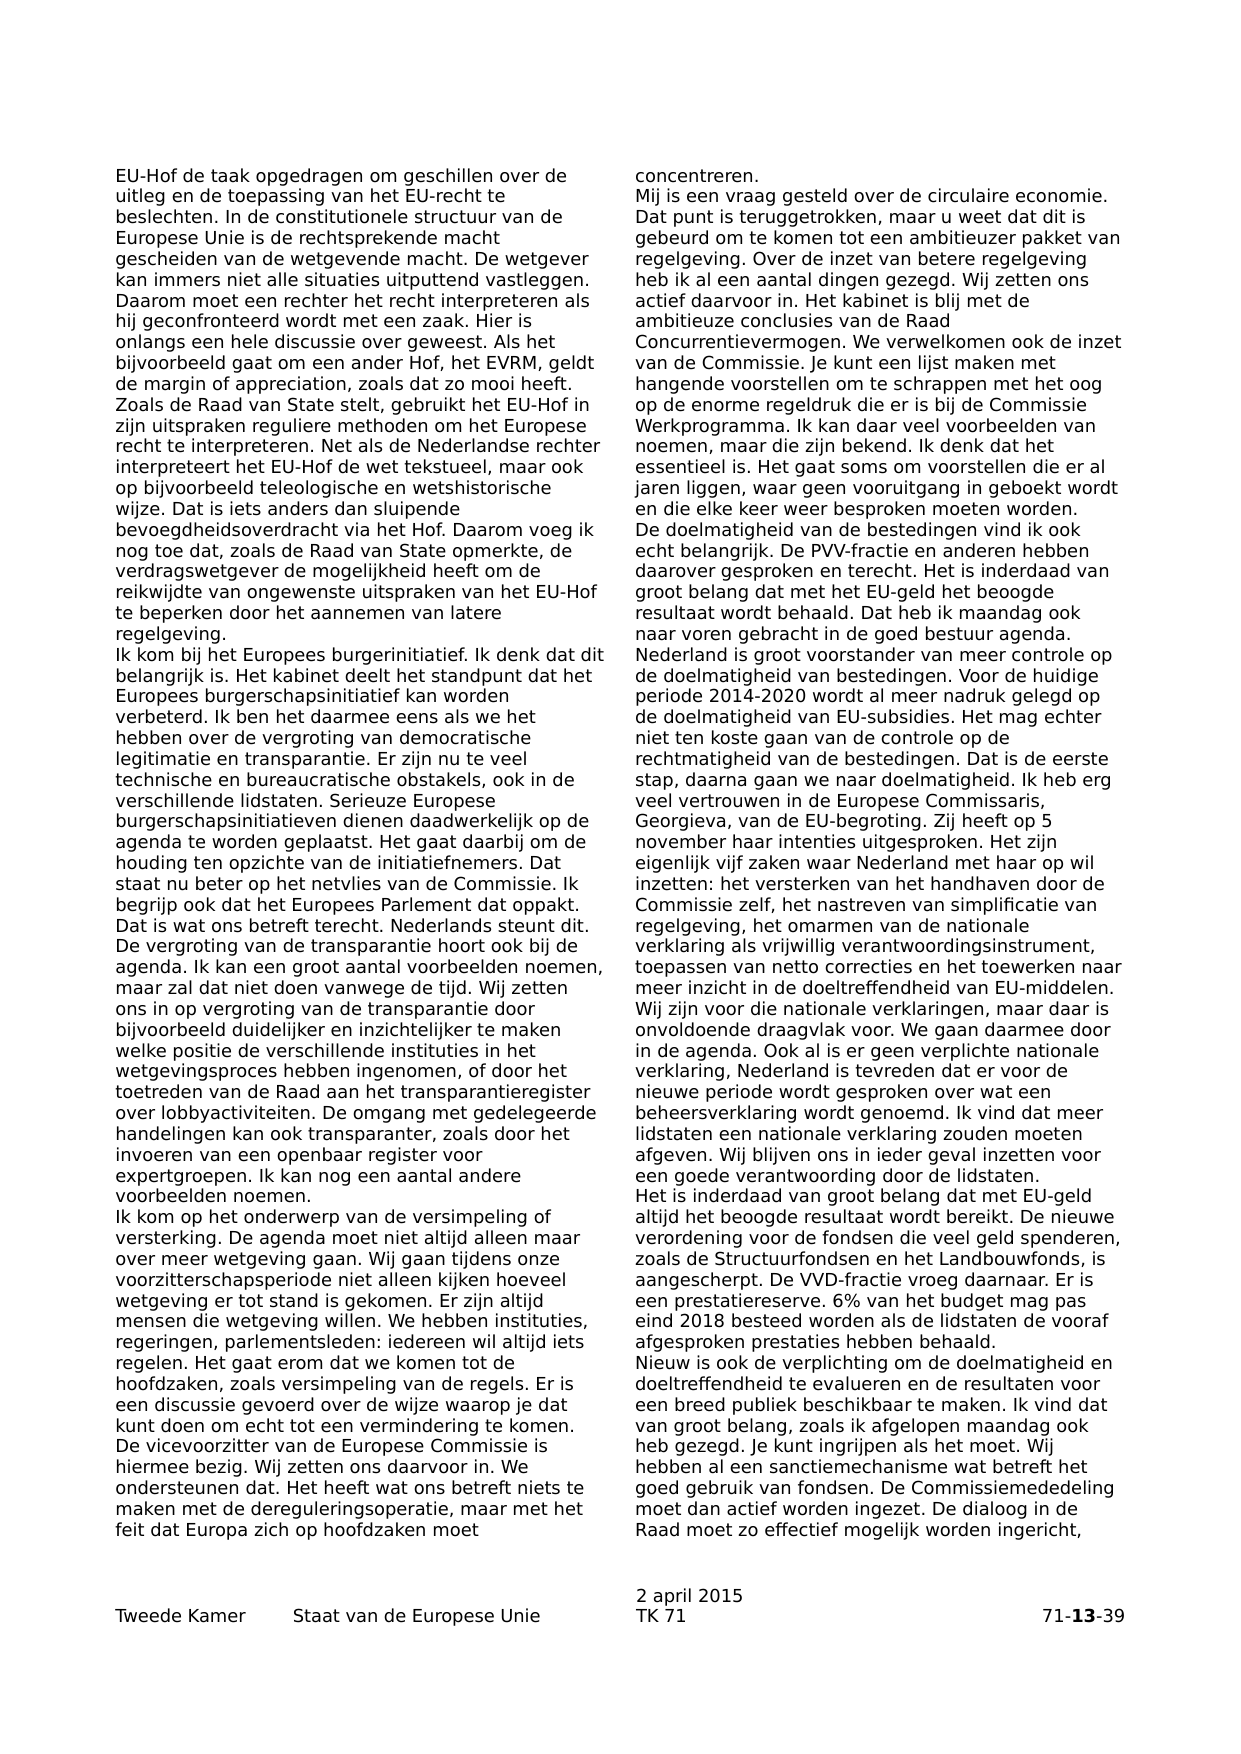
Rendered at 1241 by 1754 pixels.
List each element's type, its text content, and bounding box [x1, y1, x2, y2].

text Het is inderdaad van groot belang dat met EU-geld altijd het beoogde resultaat wordt bereikt. De nieuwe verordening voor de fondsen die veel geld spenderen, zoals de Structuurfondsen en het Landbouwfonds, is aangescherpt. De VVD-fractie vroeg daarnaar. Er is een prestatiereserve. 6% van het budget mag pas eind 2018 besteed worden als de lidstaten de vooraf afgesproken prestaties hebben behaald. [635, 1186, 1125, 1353]
text Ik kom bij het Europees burgerinitiatief. Ik denk dat dit belangrijk is. Het kabinet deelt het standpunt dat het Europees burgerschapsinitiatief kan worden verbeterd. Ik ben het daarmee eens als we het hebben over de vergroting van democratische legitimatie en transparantie. Er zijn nu te veel technische en bureaucratische obstakels, ook in de verschillende lidstaten. Serieuze Europese burgerschapsinitiatieven dienen daadwerkelijk op de agenda te worden geplaatst. Het gaat daarbij om de houding ten opzichte van de initiatiefnemers. Dat staat nu beter op het netvlies van de Commissie. Ik begrijp ook dat het Europees Parlement dat oppakt. Dat is wat ons betreft terecht. Nederlands steunt dit. [115, 644, 605, 936]
text De vergroting van de transparantie hoort ook bij de agenda. Ik kan een groot aantal voorbeelden noemen, maar zal dat niet doen vanwege de tijd. Wij zetten ons in op vergroting van de transparantie door bijvoorbeeld duidelijker en inzichtelijker te maken welke positie de verschillende instituties in het wetgevingsproces hebben ingenomen, of door het toetreden van de Raad aan het transparantieregister over lobbyactiviteiten. De omgang met gedelegeerde handelingen kan ook transparanter, zoals door het invoeren van een openbaar register voor expertgroepen. Ik kan nog een aantal andere voorbeelden noemen. [115, 936, 605, 1207]
text Mij is een vraag gesteld over de circulaire economie. Dat punt is teruggetrokken, maar u weet dat dit is gebeurd om te komen tot een ambitieuzer pakket van regelgeving. Over de inzet van betere regelgeving heb ik al een aantal dingen gezegd. Wij zetten ons actief daarvoor in. Het kabinet is blij met de ambitieuze conclusies van de Raad Concurrentievermogen. We verwelkomen ook de inzet van de Commissie. Je kunt een lijst maken met hangende voorstellen om te schrappen met het oog op de enorme regeldruk die er is bij de Commissie Werkprogramma. Ik kan daar veel voorbeelden van noemen, maar die zijn bekend. Ik denk dat het essentieel is. Het gaat soms om voorstellen die er al jaren liggen, waar geen vooruitgang in geboekt wordt en die elke keer weer besproken moeten worden. [635, 186, 1125, 519]
text Ik kom op het onderwerp van de versimpeling of versterking. De agenda moet niet altijd alleen maar over meer wetgeving gaan. Wij gaan tijdens onze voorzitterschapsperiode niet alleen kijken hoeveel wetgeving er tot stand is gekomen. Er zijn altijd mensen die wetgeving willen. We hebben instituties, regeringen, parlementsleden: iedereen wil altijd iets regelen. Het gaat erom dat we komen tot de hoofdzaken, zoals versimpeling van de regels. Er is een discussie gevoerd over de wijze waarop je dat kunt doen om echt tot een vermindering te komen. De vicevoorzitter van de Europese Commissie is hiermee bezig. Wij zetten ons daarvoor in. We ondersteunen dat. Het heeft wat ons betreft niets te maken met de dereguleringsoperatie, maar met het feit dat Europa zich op hoofdzaken moet [115, 1207, 605, 1540]
text Nieuw is ook de verplichting om de doelmatigheid en doeltreffendheid te evalueren en de resultaten voor een breed publiek beschikbaar te maken. Ik vind dat van groot belang, zoals ik afgelopen maandag ook heb gezegd. Je kunt ingrijpen als het moet. Wij hebben al een sanctiemechanisme wat betreft het goed gebruik van fondsen. De Commissiemededeling moet dan actief worden ingezet. De dialoog in de Raad moet zo effectief mogelijk worden ingericht, [635, 1353, 1125, 1540]
text De doelmatigheid van de bestedingen vind ik ook echt belangrijk. De PVV-fractie en anderen hebben daarover gesproken en terecht. Het is inderdaad van groot belang dat met het EU-geld het beoogde resultaat wordt behaald. Dat heb ik maandag ook naar voren gebracht in de goed bestuur agenda. Nederland is groot voorstander van meer controle op de doelmatigheid van bestedingen. Voor de huidige periode 2014-2020 wordt al meer nadruk gelegd op de doelmatigheid van EU-subsidies. Het mag echter niet ten koste gaan van de controle op de rechtmatigheid van de bestedingen. Dat is de eerste stap, daarna gaan we naar doelmatigheid. Ik heb erg veel vertrouwen in de Europese Commissaris, Georgieva, van de EU-begroting. Zij heeft op 5 november haar intenties uitgesproken. Het zijn eigenlijk vijf zaken waar Nederland met haar op wil inzetten: het versterken van het handhaven door de Commissie zelf, het nastreven van simplificatie van regelgeving, het omarmen van de nationale verklaring als vrijwillig verantwoordingsinstrument, toepassen van netto correcties en het toewerken naar meer inzicht in de doeltreffendheid van EU-middelen. [635, 519, 1125, 999]
text EU-Hof de taak opgedragen om geschillen over de uitleg en de toepassing van het EU-recht te beslechten. In de constitutionele structuur van de Europese Unie is de rechtsprekende macht gescheiden van de wetgevende macht. De wetgever kan immers niet alle situaties uitputtend vastleggen. Daarom moet een rechter het recht interpreteren als hij geconfronteerd wordt met een zaak. Hier is onlangs een hele discussie over geweest. Als het bijvoorbeeld gaat om een ander Hof, het EVRM, geldt de margin of appreciation, zoals dat zo mooi heeft. Zoals de Raad van State stelt, gebruikt het EU-Hof in zijn uitspraken reguliere methoden om het Europese recht te interpreteren. Net als de Nederlandse rechter interpreteert het EU-Hof de wet tekstueel, maar ook op bijvoorbeeld teleologische en wetshistorische wijze. Dat is iets anders dan sluipende bevoegdheidsoverdracht via het Hof. Daarom voeg ik nog toe dat, zoals de Raad van State opmerkte, de verdragswetgever de mogelijkheid heeft om de reikwijdte van ongewenste uitspraken van het EU-Hof te beperken door het aannemen van latere regelgeving. [115, 165, 605, 644]
text concentreren. [635, 165, 1125, 186]
text Wij zijn voor die nationale verklaringen, maar daar is onvoldoende draagvlak voor. We gaan daarmee door in de agenda. Ook al is er geen verplichte nationale verklaring, Nederland is tevreden dat er voor de nieuwe periode wordt gesproken over wat een beheersverklaring wordt genoemd. Ik vind dat meer lidstaten een nationale verklaring zouden moeten afgeven. Wij blijven ons in ieder geval inzetten voor een goede verantwoording door de lidstaten. [635, 999, 1125, 1186]
